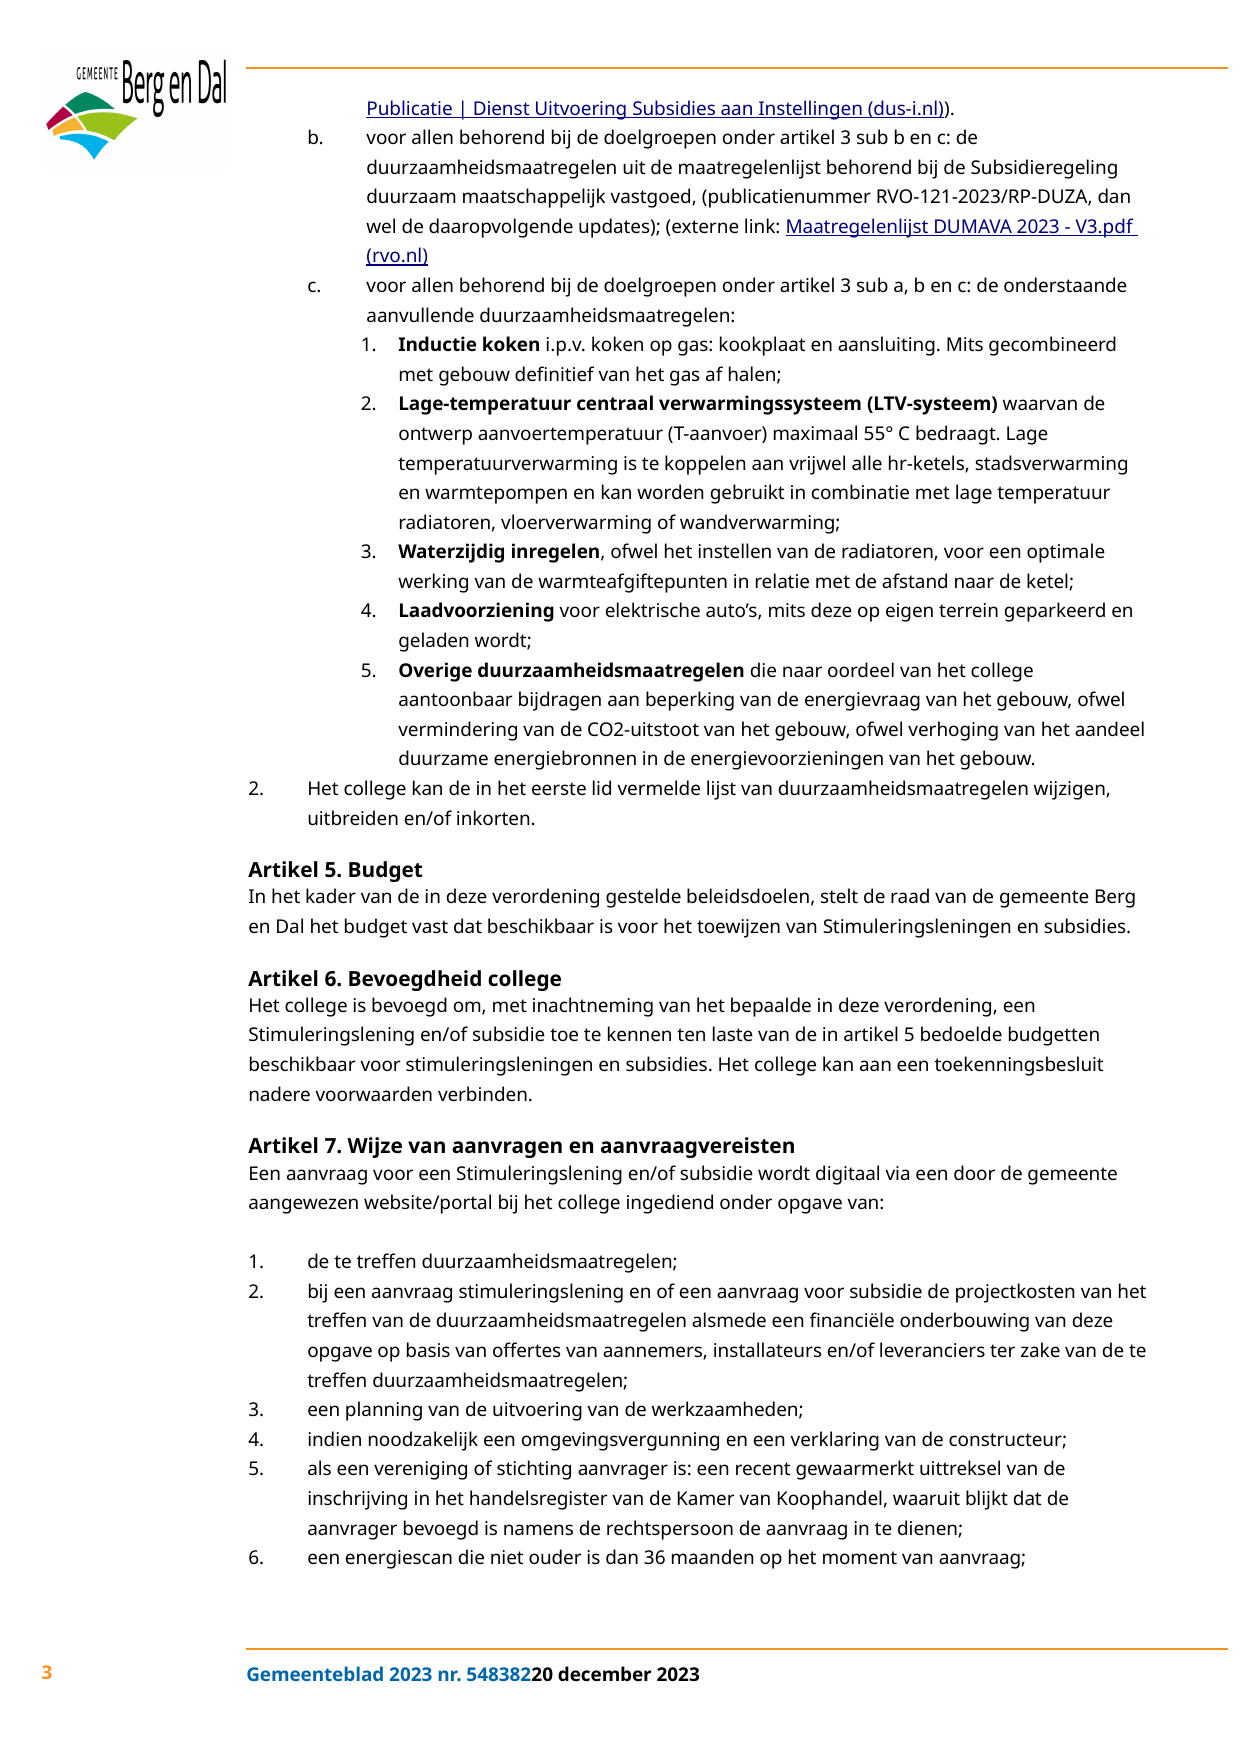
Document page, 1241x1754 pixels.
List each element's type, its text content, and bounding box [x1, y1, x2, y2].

text In het kader van de in deze verordening gestelde beleidsdoelen, stelt de raad van de gemeente Berg en Dal het budget vast dat beschikbaar is voor het toewijzen van Stimuleringsleningen en subsidies. [248, 884, 1152, 939]
list de te treffen duurzaamheidsmaatregelen; [248, 1248, 1152, 1274]
text Artikel 7. Wijze van aanvragen en aanvraagvereisten [248, 1131, 1152, 1160]
text Artikel 5. Budget [248, 855, 1152, 884]
list Het college kan de in het eerste lid vermelde lijst van duurzaamheidsmaatregelen wijzigen, uitbreiden en/of inkorten. [248, 775, 1152, 831]
list Overige duurzaamheidsmaatregelen die naar oordeel van het college aantoonbaar bijdragen aan beperking van de energievraag van het gebouw, ofwel vermindering van de CO2-uitstoot van het gebouw, ofwel verhoging van het aandeel duurzame energiebronnen in de energievoorzieningen van het gebouw. [361, 657, 1152, 771]
list Waterzijdig inregelen, ofwel het instellen van de radiatoren, voor een optimale werking van de warmteafgiftepunten in relatie met de afstand naar de ketel; [361, 538, 1152, 594]
list een planning van de uitvoering van de werkzaamheden; [248, 1396, 1152, 1422]
picture [41, 47, 231, 172]
list Laadvoorziening voor elektrische auto’s, mits deze op eigen terrein geparkeerd en geladen wordt; [361, 598, 1152, 653]
text Een aanvraag voor een Stimuleringslening en/of subsidie wordt digitaal via een door de gemeente aangewezen website/portal bij het college ingediend onder opgave van: [248, 1160, 1152, 1215]
list indien noodzakelijk een omgevingsvergunning en een verklaring van de constructeur; [248, 1426, 1152, 1452]
list voor allen behorend bij de doelgroepen onder artikel 3 sub b en c: de duurzaamheidsmaatregelen uit de maatregelenlijst behorend bij de Subsidieregeling duurzaam maatschappelijk vastgoed, (publicatienummer RVO-121-2023/RP-DUZA, dan wel de daaropvolgende updates); (externe link: Maatregelenlijst DUMAVA 2023 - V3.pdf (rvo.nl) [307, 124, 1152, 268]
list voor allen behorend bij de doelgroepen onder artikel 3 sub a, b en c: de onderstaande aanvullende duurzaamheidsmaatregelen: [307, 272, 1152, 328]
text Het college is bevoegd om, met inachtneming van het bepaalde in deze verordening, een Stimuleringslening en/of subsidie toe te kennen ten laste van de in artikel 5 bedoelde budgetten beschikbaar voor stimuleringsleningen en subsidies. Het college kan aan een toekenningsbesluit nadere voorwaarden verbinden. [248, 992, 1152, 1107]
list Lage-temperatuur centraal verwarmingssysteem (LTV-systeem) waarvan de ontwerp aanvoertemperatuur (T-aanvoer) maximaal 55° C bedraagt. Lage temperatuurverwarming is te koppelen aan vrijwel alle hr-ketels, stadsverwarming en warmtepompen en kan worden gebruikt in combinatie met lage temperatuur radiatoren, vloerverwarming of wandverwarming; [361, 391, 1152, 535]
list Inductie koken i.p.v. koken op gas: kookplaat en aansluiting. Mits gecombineerd met gebouw definitief van het gas af halen; [361, 331, 1152, 387]
list Publicatie | Dienst Uitvoering Subsidies aan Instellingen (dus-i.nl)). [307, 95, 1152, 121]
list als een vereniging of stichting aanvrager is: een recent gewaarmerkt uittreksel van de inschrijving in het handelsregister van de Kamer van Koophandel, waaruit blijkt dat de aanvrager bevoegd is namens de rechtspersoon de aanvraag in te dienen; [248, 1456, 1152, 1540]
list een energiescan die niet ouder is dan 36 maanden op het moment van aanvraag; [248, 1544, 1152, 1570]
list bij een aanvraag stimuleringslening en of een aanvraag voor subsidie de projectkosten van het treffen van de duurzaamheidsmaatregelen alsmede een financiële onderbouwing van deze opgave op basis van offertes van aannemers, installateurs en/of leveranciers ter zake van de te treffen duurzaamheidsmaatregelen; [248, 1278, 1152, 1392]
text Artikel 6. Bevoegdheid college [248, 964, 1152, 992]
